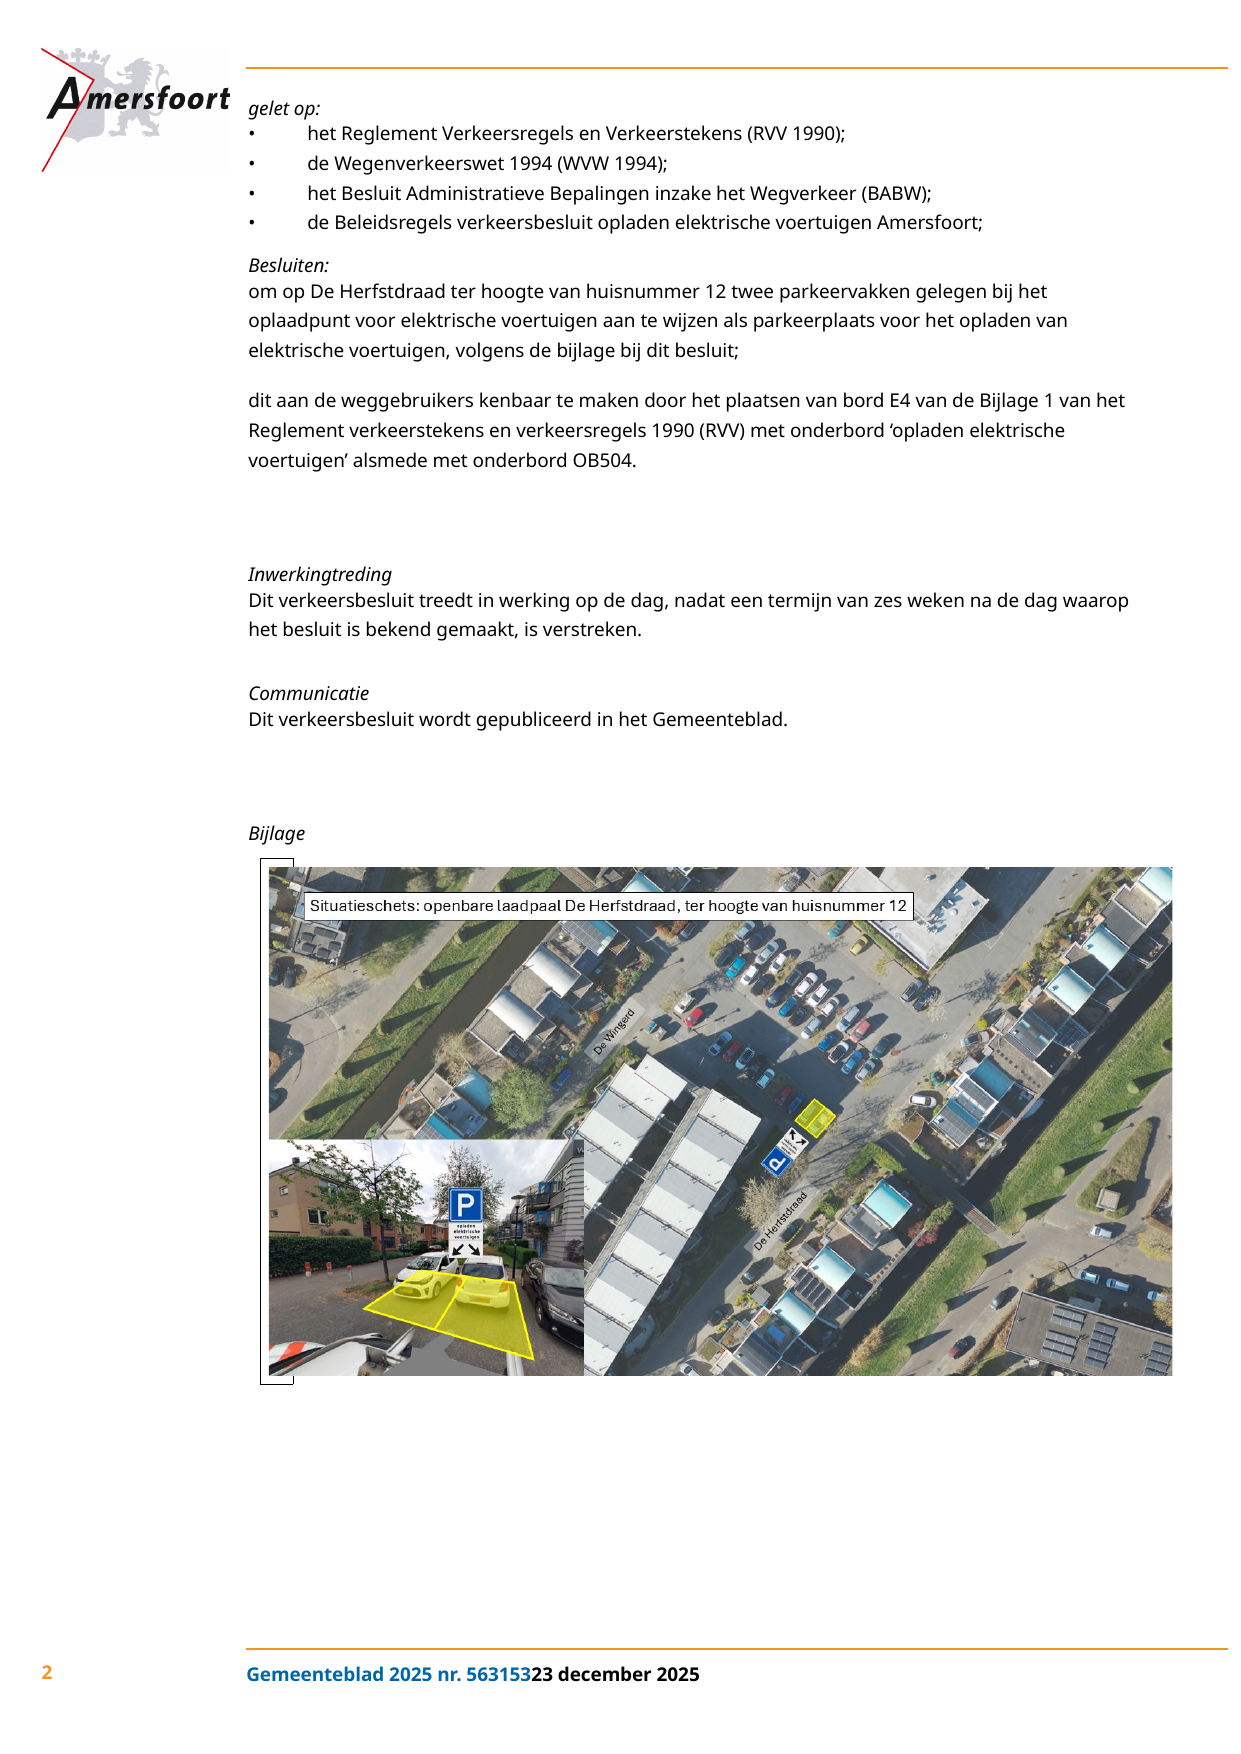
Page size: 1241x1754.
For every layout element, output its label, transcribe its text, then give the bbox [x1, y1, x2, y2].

text dit aan de weggebruikers kenbaar te maken door het plaatsen van bord E4 van de Bijlage 1 van het Reglement verkeerstekens en verkeersregels 1990 (RVV) met onderbord ‘opladen elektrische voertuigen’ alsmede met onderbord OB504. [248, 388, 1152, 473]
list de Wegenverkeerswet 1994 (WVW 1994); [248, 150, 1152, 176]
text Besluiten: [248, 252, 1152, 278]
list de Beleidsregels verkeersbesluit opladen elektrische voertuigen Amersfoort; [248, 209, 1152, 235]
text Inwerkingtreding [248, 561, 1152, 587]
text Dit verkeersbesluit wordt gepubliceerd in het Gemeenteblad. [248, 706, 1152, 732]
list het Reglement Verkeersregels en Verkeerstekens (RVV 1990); [248, 121, 1152, 146]
picture [41, 47, 231, 172]
picture [268, 867, 1173, 1376]
text om op De Herfstdraad ter hoogte van huisnummer 12 twee parkeervakken gelegen bij het oplaadpunt voor elektrische voertuigen aan te wijzen als parkeerplaats voor het opladen van elektrische voertuigen, volgens de bijlage bij dit besluit; [248, 278, 1152, 363]
text gelet op: [248, 95, 1152, 121]
text Bijlage [248, 821, 1152, 846]
list het Besluit Administratieve Bepalingen inzake het Wegverkeer (BABW); [248, 180, 1152, 205]
text Dit verkeersbesluit treedt in werking op de dag, nadat een termijn van zes weken na de dag waarop het besluit is bekend gemaakt, is verstreken. [248, 587, 1152, 642]
text Communicatie [248, 681, 1152, 706]
